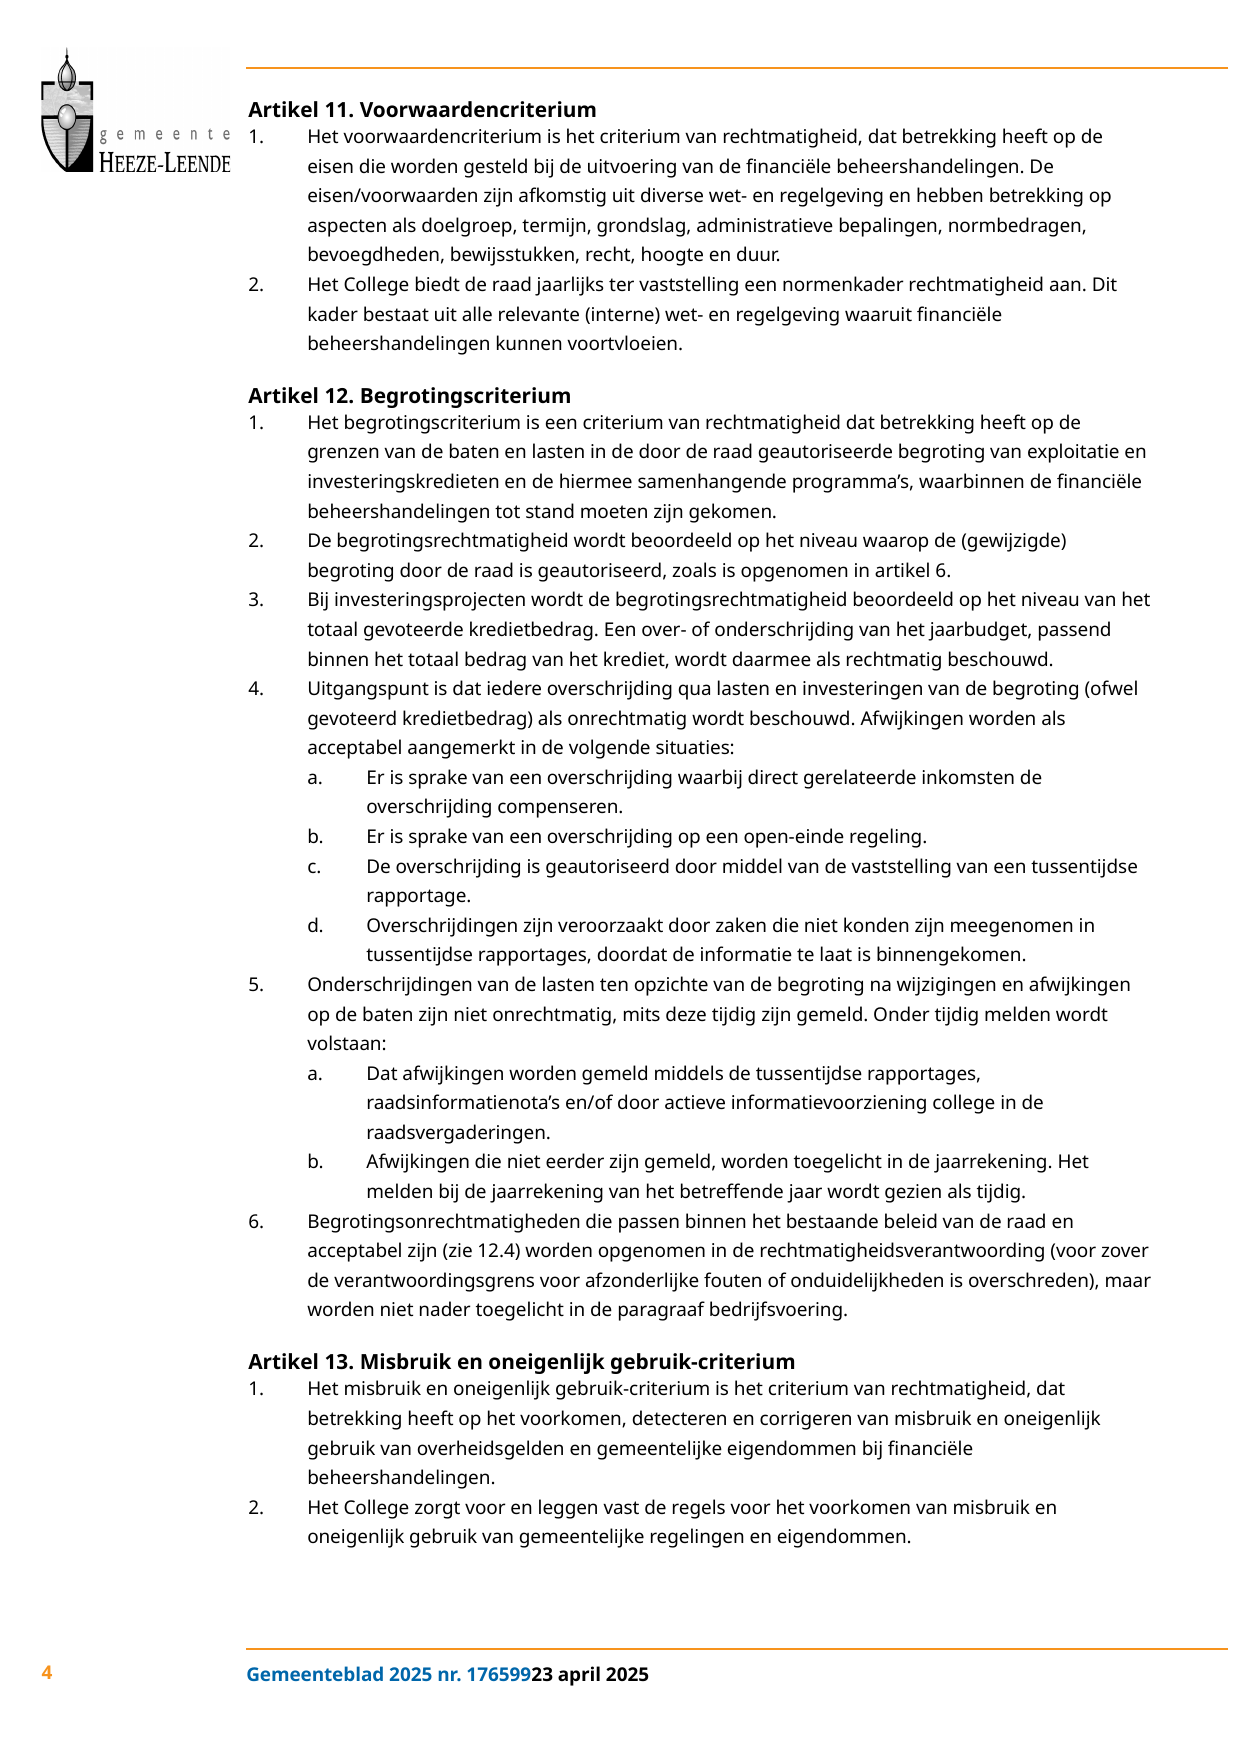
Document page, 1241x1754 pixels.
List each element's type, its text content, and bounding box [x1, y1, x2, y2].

list Onderschrijdingen van de lasten ten opzichte van de begroting na wijzigingen en afwijkingen op de baten zijn niet onrechtmatig, mits deze tijdig zijn gemeld. Onder tijdig melden wordt volstaan: [248, 971, 1152, 1056]
text Artikel 12. Begrotingscriterium [248, 381, 1152, 409]
picture [41, 47, 231, 172]
list Er is sprake van een overschrijding waarbij direct gerelateerde inkomsten de overschrijding compenseren. [307, 764, 1152, 819]
list Het College zorgt voor en leggen vast de regels voor het voorkomen van misbruik en oneigenlijk gebruik van gemeentelijke regelingen en eigendommen. [248, 1494, 1152, 1549]
list Er is sprake van een overschrijding op een open-einde regeling. [307, 823, 1152, 849]
list Dat afwijkingen worden gemeld middels de tussentijdse rapportages, raadsinformatienota’s en/of door actieve informatievoorziening college in de raadsvergaderingen. [307, 1060, 1152, 1145]
list Bij investeringsprojecten wordt de begrotingsrechtmatigheid beoordeeld op het niveau van het totaal gevoteerde kredietbedrag. Een over- of onderschrijding van het jaarbudget, passend binnen het totaal bedrag van het krediet, wordt daarmee als rechtmatig beschouwd. [248, 587, 1152, 672]
list Overschrijdingen zijn veroorzaakt door zaken die niet konden zijn meegenomen in tussentijdse rapportages, doordat de informatie te laat is binnengekomen. [307, 912, 1152, 967]
list De overschrijding is geautoriseerd door middel van de vaststelling van een tussentijdse rapportage. [307, 853, 1152, 908]
text Artikel 11. Voorwaardencriterium [248, 95, 1152, 123]
list Afwijkingen die niet eerder zijn gemeld, worden toegelicht in de jaarrekening. Het melden bij de jaarrekening van het betreffende jaar wordt gezien als tijdig. [307, 1149, 1152, 1204]
list Het misbruik en oneigenlijk gebruik-criterium is het criterium van rechtmatigheid, dat betrekking heeft op het voorkomen, detecteren en corrigeren van misbruik en oneigenlijk gebruik van overheidsgelden en gemeentelijke eigendommen bij financiële beheershandelingen. [248, 1376, 1152, 1490]
list Begrotingsonrechtmatigheden die passen binnen het bestaande beleid van de raad en acceptabel zijn (zie 12.4) worden opgenomen in de rechtmatigheidsverantwoording (voor zover de verantwoordingsgrens voor afzonderlijke fouten of onduidelijkheden is overschreden), maar worden niet nader toegelicht in de paragraaf bedrijfsvoering. [248, 1208, 1152, 1322]
list Het College biedt de raad jaarlijks ter vaststelling een normenkader rechtmatigheid aan. Dit kader bestaat uit alle relevante (interne) wet- en regelgeving waaruit financiële beheershandelingen kunnen voortvloeien. [248, 271, 1152, 356]
list Het begrotingscriterium is een criterium van rechtmatigheid dat betrekking heeft op de grenzen van de baten en lasten in de door de raad geautoriseerde begroting van exploitatie en investeringskredieten en de hiermee samenhangende programma’s, waarbinnen de financiële beheershandelingen tot stand moeten zijn gekomen. [248, 409, 1152, 524]
list De begrotingsrechtmatigheid wordt beoordeeld op het niveau waarop de (gewijzigde) begroting door de raad is geautoriseerd, zoals is opgenomen in artikel 6. [248, 527, 1152, 583]
text Artikel 13. Misbruik en oneigenlijk gebruik-criterium [248, 1347, 1152, 1376]
list Het voorwaardencriterium is het criterium van rechtmatigheid, dat betrekking heeft op de eisen die worden gesteld bij de uitvoering van de financiële beheershandelingen. De eisen/voorwaarden zijn afkomstig uit diverse wet- en regelgeving en hebben betrekking op aspecten als doelgroep, termijn, grondslag, administratieve bepalingen, normbedragen, bevoegdheden, bewijsstukken, recht, hoogte en duur. [248, 123, 1152, 267]
list Uitgangspunt is dat iedere overschrijding qua lasten en investeringen van de begroting (ofwel gevoteerd kredietbedrag) als onrechtmatig wordt beschouwd. Afwijkingen worden als acceptabel aangemerkt in de volgende situaties: [248, 675, 1152, 760]
